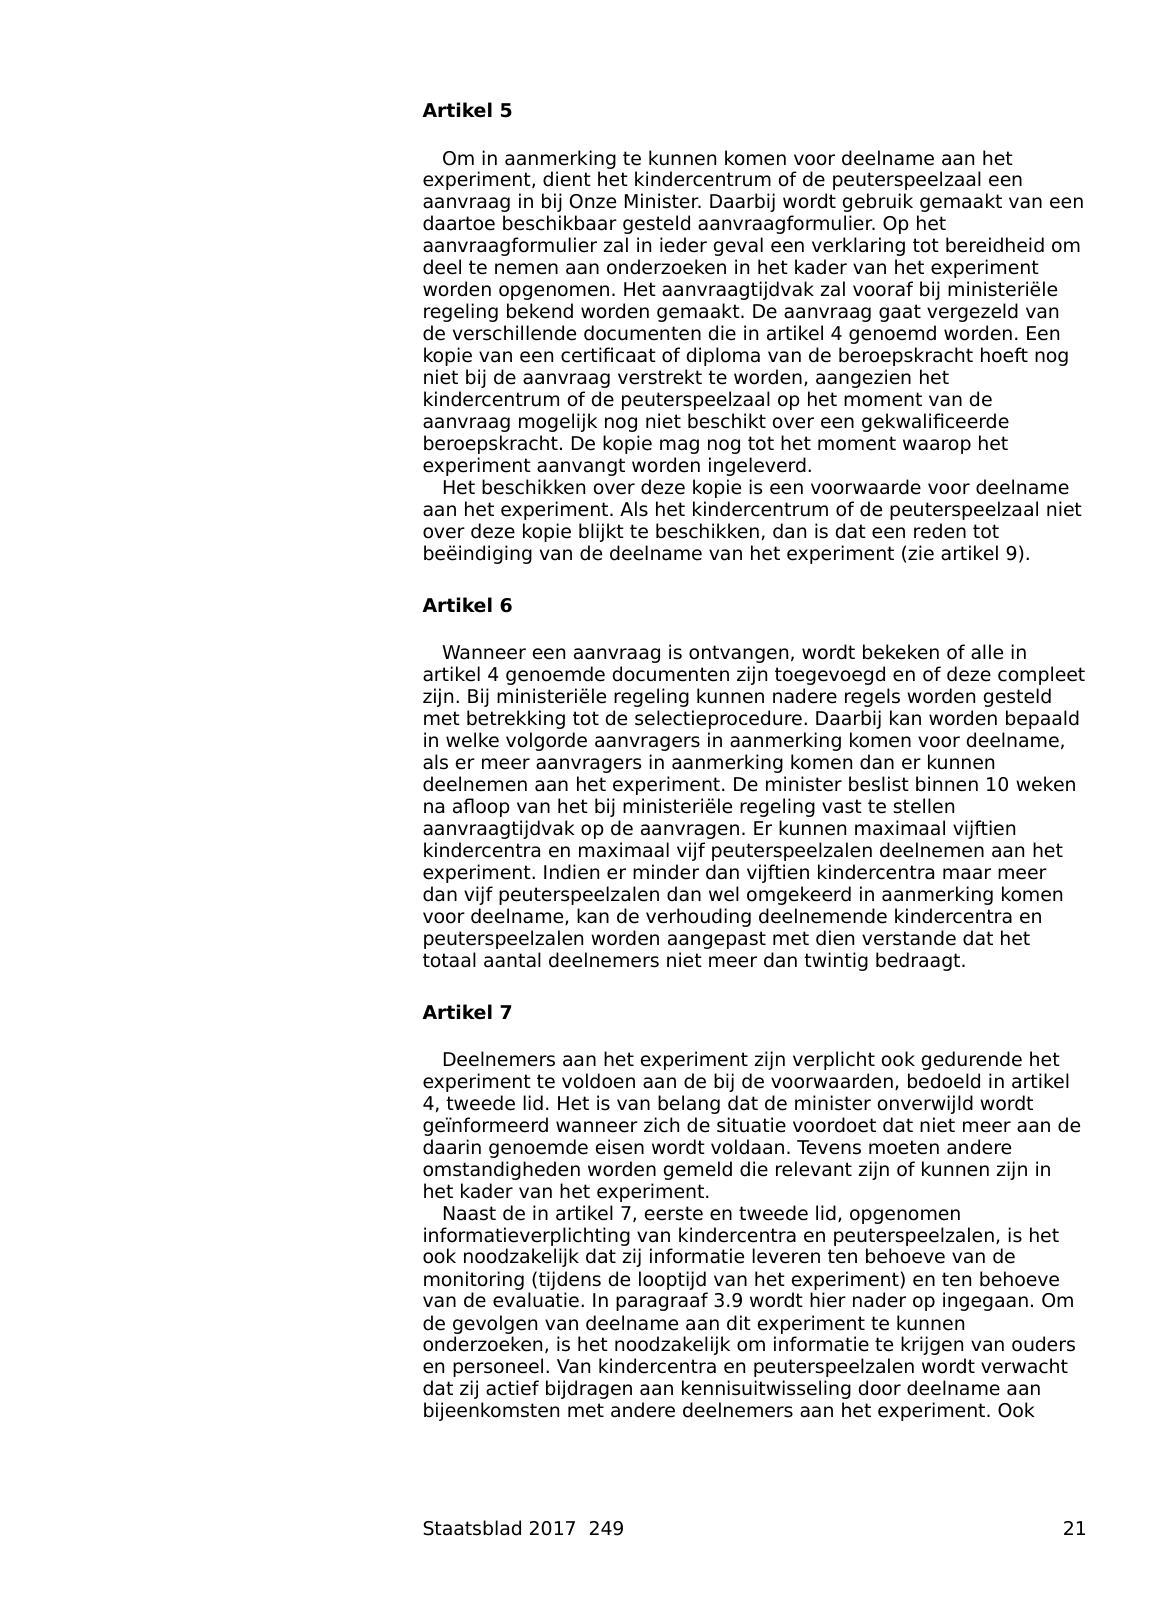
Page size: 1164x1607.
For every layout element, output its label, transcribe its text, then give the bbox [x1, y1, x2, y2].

text Wanneer een aanvraag is ontvangen, wordt bekeken of alle in artikel 4 genoemde documenten zijn toegevoegd en of deze compleet zijn. Bij ministeriële regeling kunnen nadere regels worden gesteld met betrekking tot de selectieprocedure. Daarbij kan worden bepaald in welke volgorde aanvragers in aanmerking komen voor deelname, als er meer aanvragers in aanmerking komen dan er kunnen deelnemen aan het experiment. De minister beslist binnen 10 weken na afloop van het bij ministeriële regeling vast te stellen aanvraagtijdvak op de aanvragen. Er kunnen maximaal vijftien kindercentra en maximaal vijf peuterspeelzalen deelnemen aan het experiment. Indien er minder dan vijftien kindercentra maar meer dan vijf peuterspeelzalen dan wel omgekeerd in aanmerking komen voor deelname, kan de verhouding deelnemende kindercentra en peuterspeelzalen worden aangepast met dien verstande dat het totaal aantal deelnemers niet meer dan twintig bedraagt. [422, 642, 1087, 972]
text Naast de in artikel 7, eerste en tweede lid, opgenomen informatieverplichting van kindercentra en peuterspeelzalen, is het ook noodzakelijk dat zij informatie leveren ten behoeve van de monitoring (tijdens de looptijd van het experiment) en ten behoeve van de evaluatie. In paragraaf 3.9 wordt hier nader op ingegaan. Om de gevolgen van deelname aan dit experiment te kunnen onderzoeken, is het noodzakelijk om informatie te krijgen van ouders en personeel. Van kindercentra en peuterspeelzalen wordt verwacht dat zij actief bijdragen aan kennisuitwisseling door deelname aan bijeenkomsten met andere deelnemers aan het experiment. Ook [422, 1202, 1087, 1422]
text Om in aanmerking te kunnen komen voor deelname aan het experiment, dient het kindercentrum of de peuterspeelzaal een aanvraag in bij Onze Minister. Daarbij wordt gebruik gemaakt van een daartoe beschikbaar gesteld aanvraagformulier. Op het aanvraagformulier zal in ieder geval een verklaring tot bereidheid om deel te nemen aan onderzoeken in het kader van het experiment worden opgenomen. Het aanvraagtijdvak zal vooraf bij ministeriële regeling bekend worden gemaakt. De aanvraag gaat vergezeld van de verschillende documenten die in artikel 4 genoemd worden. Een kopie van een certificaat of diploma van de beroepskracht hoeft nog niet bij de aanvraag verstrekt te worden, aangezien het kindercentrum of de peuterspeelzaal op het moment van de aanvraag mogelijk nog niet beschikt over een gekwalificeerde beroepskracht. De kopie mag nog tot het moment waarop het experiment aanvangt worden ingeleverd. [422, 147, 1087, 477]
subtitle Artikel 5 [422, 100, 1087, 122]
subtitle Artikel 7 [422, 1002, 1087, 1024]
text Deelnemers aan het experiment zijn verplicht ook gedurende het experiment te voldoen aan de bij de voorwaarden, bedoeld in artikel 4, tweede lid. Het is van belang dat de minister onverwijld wordt geïnformeerd wanneer zich de situatie voordoet dat niet meer aan de daarin genoemde eisen wordt voldaan. Tevens moeten andere omstandigheden worden gemeld die relevant zijn of kunnen zijn in het kader van het experiment. [422, 1049, 1087, 1202]
text Het beschikken over deze kopie is een voorwaarde voor deelname aan het experiment. Als het kindercentrum of de peuterspeelzaal niet over deze kopie blijkt te beschikken, dan is dat een reden tot beëindiging van de deelname van het experiment (zie artikel 9). [422, 477, 1087, 565]
subtitle Artikel 6 [422, 595, 1087, 617]
